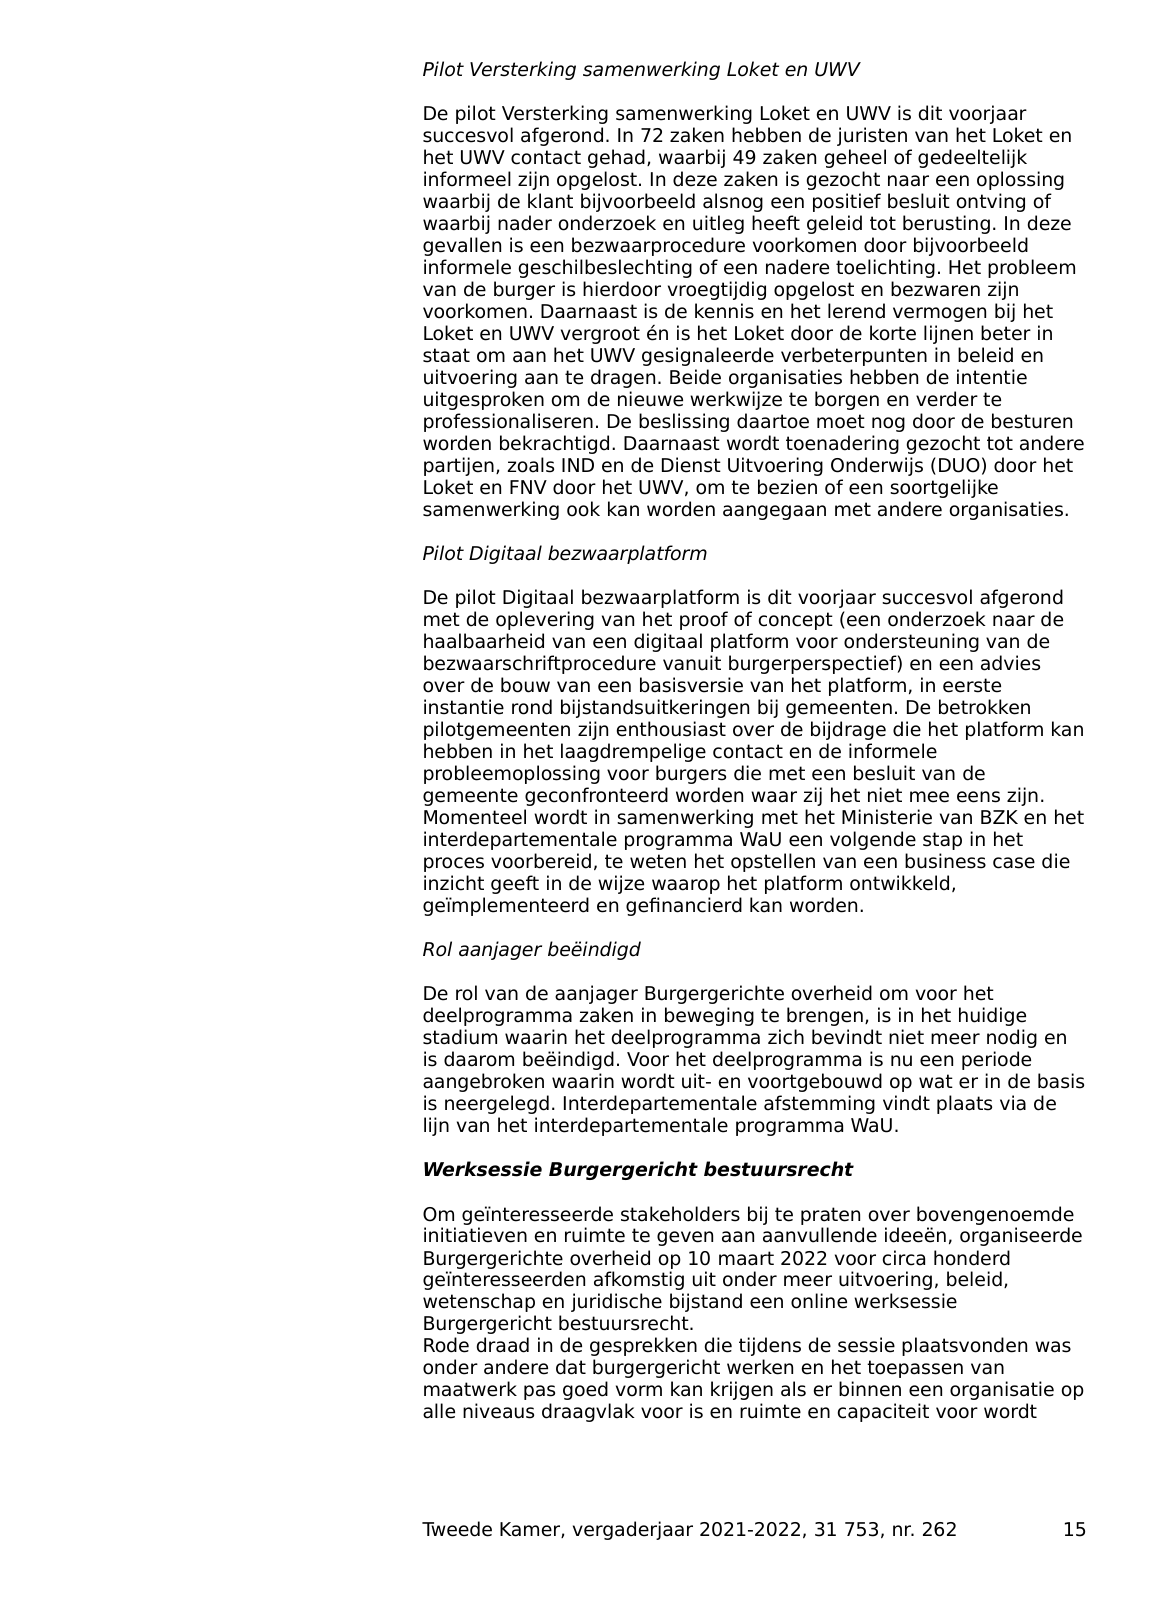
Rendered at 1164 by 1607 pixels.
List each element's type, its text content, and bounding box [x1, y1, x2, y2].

subtitle Werksessie Burgergericht bestuursrecht [422, 1159, 1087, 1181]
text De pilot Versterking samenwerking Loket en UWV is dit voorjaar succesvol afgerond. In 72 zaken hebben de juristen van het Loket en het UWV contact gehad, waarbij 49 zaken geheel of gedeeltelijk informeel zijn opgelost. In deze zaken is gezocht naar een oplossing waarbij de klant bijvoorbeeld alsnog een positief besluit ontving of waarbij nader onderzoek en uitleg heeft geleid tot berusting. In deze gevallen is een bezwaarprocedure voorkomen door bijvoorbeeld informele geschilbeslechting of een nadere toelichting. Het probleem van de burger is hierdoor vroegtijdig opgelost en bezwaren zijn voorkomen. Daarnaast is de kennis en het lerend vermogen bij het Loket en UWV vergroot én is het Loket door de korte lijnen beter in staat om aan het UWV gesignaleerde verbeterpunten in beleid en uitvoering aan te dragen. Beide organisaties hebben de intentie uitgesproken om de nieuwe werkwijze te borgen en verder te professionaliseren. De beslissing daartoe moet nog door de besturen worden bekrachtigd. Daarnaast wordt toenadering gezocht tot andere partijen, zoals IND en de Dienst Uitvoering Onderwijs (DUO) door het Loket en FNV door het UWV, om te bezien of een soortgelijke samenwerking ook kan worden aangegaan met andere organisaties. [422, 103, 1087, 521]
text De rol van de aanjager Burgergerichte overheid om voor het deelprogramma zaken in beweging te brengen, is in het huidige stadium waarin het deelprogramma zich bevindt niet meer nodig en is daarom beëindigd. Voor het deelprogramma is nu een periode aangebroken waarin wordt uit- en voortgebouwd op wat er in de basis is neergelegd. Interdepartementale afstemming vindt plaats via de lijn van het interdepartementale programma WaU. [422, 983, 1087, 1137]
subtitle Pilot Digitaal bezwaarplatform [422, 543, 1087, 565]
text Rode draad in de gesprekken die tijdens de sessie plaatsvonden was onder andere dat burgergericht werken en het toepassen van maatwerk pas goed vorm kan krijgen als er binnen een organisatie op alle niveaus draagvlak voor is en ruimte en capaciteit voor wordt [422, 1335, 1087, 1423]
subtitle Rol aanjager beëindigd [422, 939, 1087, 961]
text Om geïnteresseerde stakeholders bij te praten over bovengenoemde initiatieven en ruimte te geven aan aanvullende ideeën, organiseerde Burgergerichte overheid op 10 maart 2022 voor circa honderd geïnteresseerden afkomstig uit onder meer uitvoering, beleid, wetenschap en juridische bijstand een online werksessie Burgergericht bestuursrecht. [422, 1203, 1087, 1335]
subtitle Pilot Versterking samenwerking Loket en UWV [422, 59, 1087, 81]
text De pilot Digitaal bezwaarplatform is dit voorjaar succesvol afgerond met de oplevering van het proof of concept (een onderzoek naar de haalbaarheid van een digitaal platform voor ondersteuning van de bezwaarschriftprocedure vanuit burgerperspectief) en een advies over de bouw van een basisversie van het platform, in eerste instantie rond bijstandsuitkeringen bij gemeenten. De betrokken pilotgemeenten zijn enthousiast over de bijdrage die het platform kan hebben in het laagdrempelige contact en de informele probleemoplossing voor burgers die met een besluit van de gemeente geconfronteerd worden waar zij het niet mee eens zijn. Momenteel wordt in samenwerking met het Ministerie van BZK en het interdepartementale programma WaU een volgende stap in het proces voorbereid, te weten het opstellen van een business case die inzicht geeft in de wijze waarop het platform ontwikkeld, geïmplementeerd en gefinancierd kan worden. [422, 587, 1087, 917]
